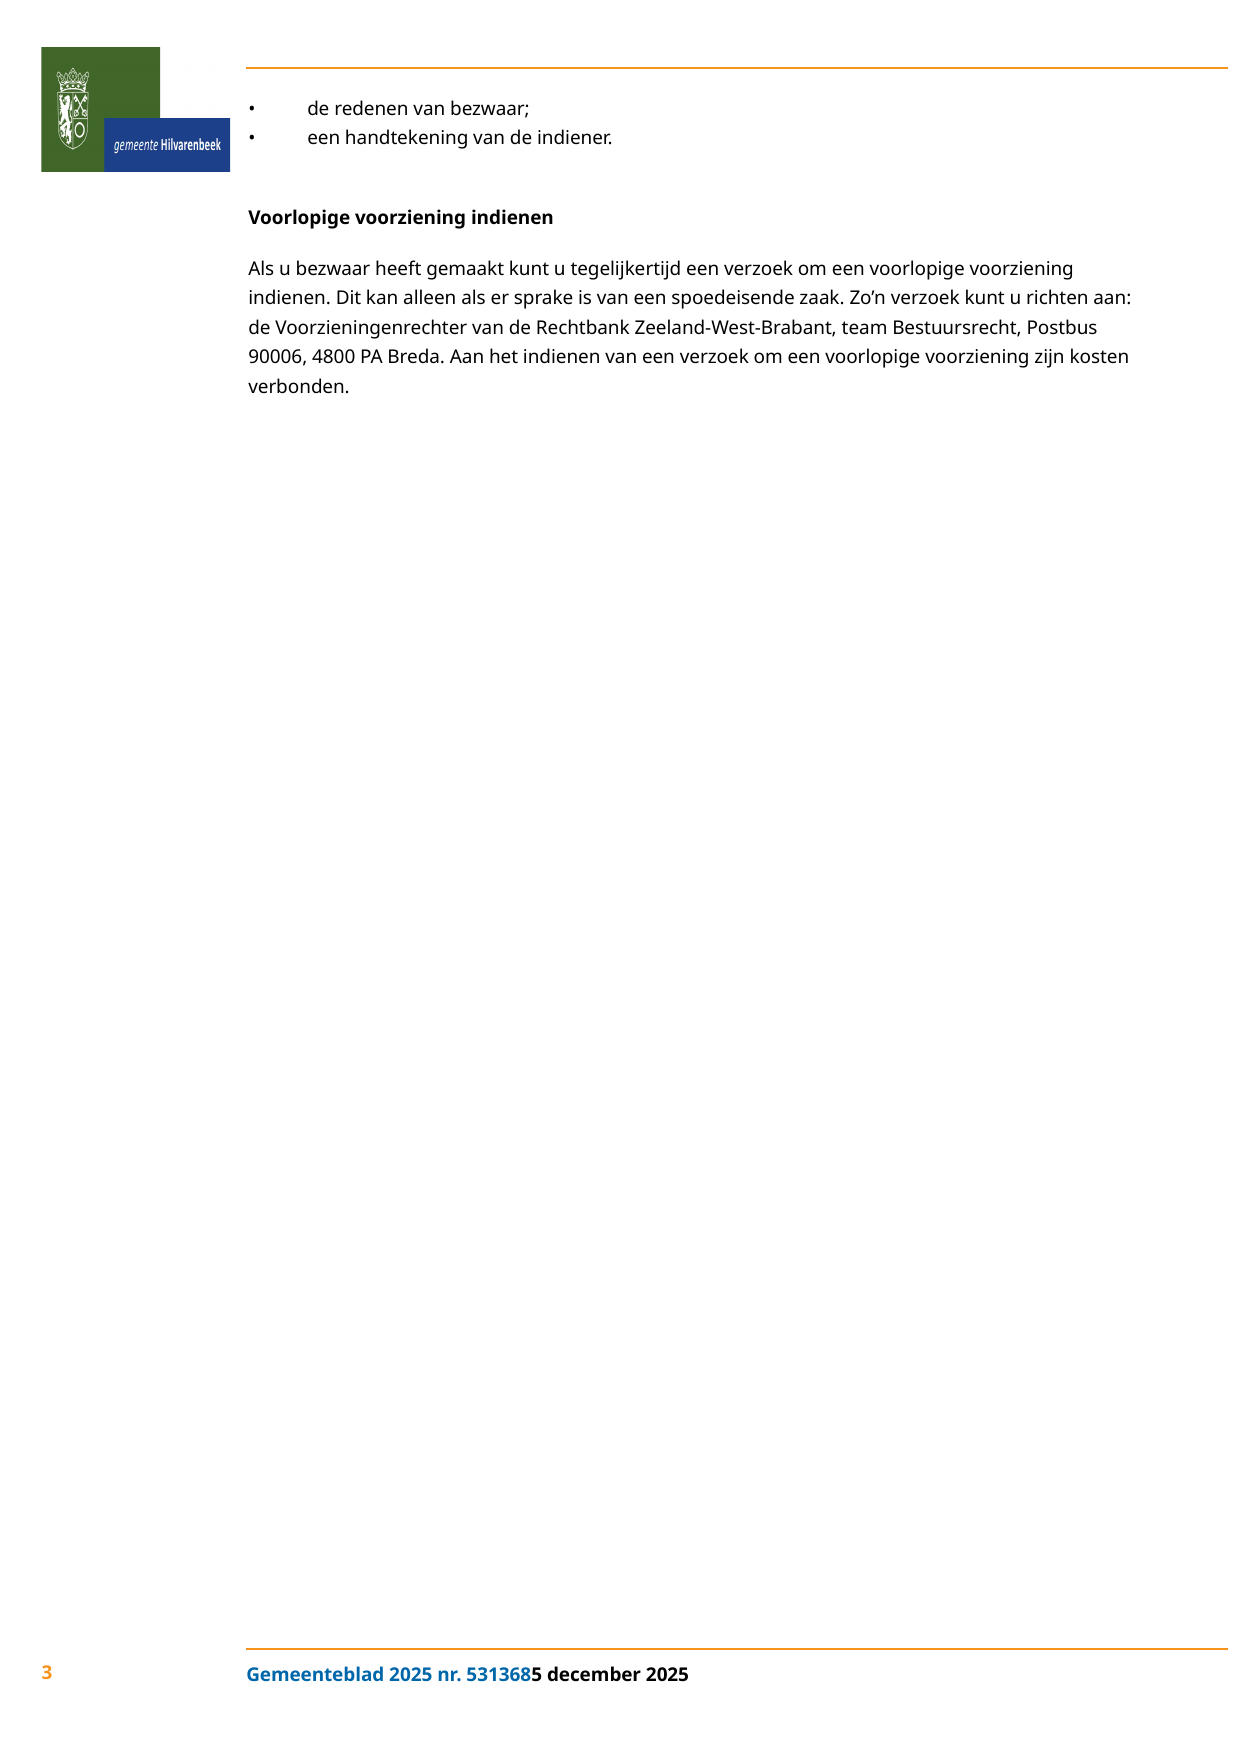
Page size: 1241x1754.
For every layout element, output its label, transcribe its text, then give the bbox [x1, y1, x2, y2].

list de redenen van bezwaar; [248, 95, 1152, 121]
list een handtekening van de indiener. [248, 124, 1152, 150]
text Als u bezwaar heeft gemaakt kunt u tegelijkertijd een verzoek om een voorlopige voorziening indienen. Dit kan alleen als er sprake is van een spoedeisende zaak. Zo’n verzoek kunt u richten aan: de Voorzieningenrechter van de Rechtbank Zeeland-West-Brabant, team Bestuursrecht, Postbus 90006, 4800 PA Breda. Aan het indienen van een verzoek om een voorlopige voorziening zijn kosten verbonden. [248, 255, 1152, 399]
picture [41, 47, 231, 172]
text Voorlopige voorziening indienen [248, 204, 1152, 230]
